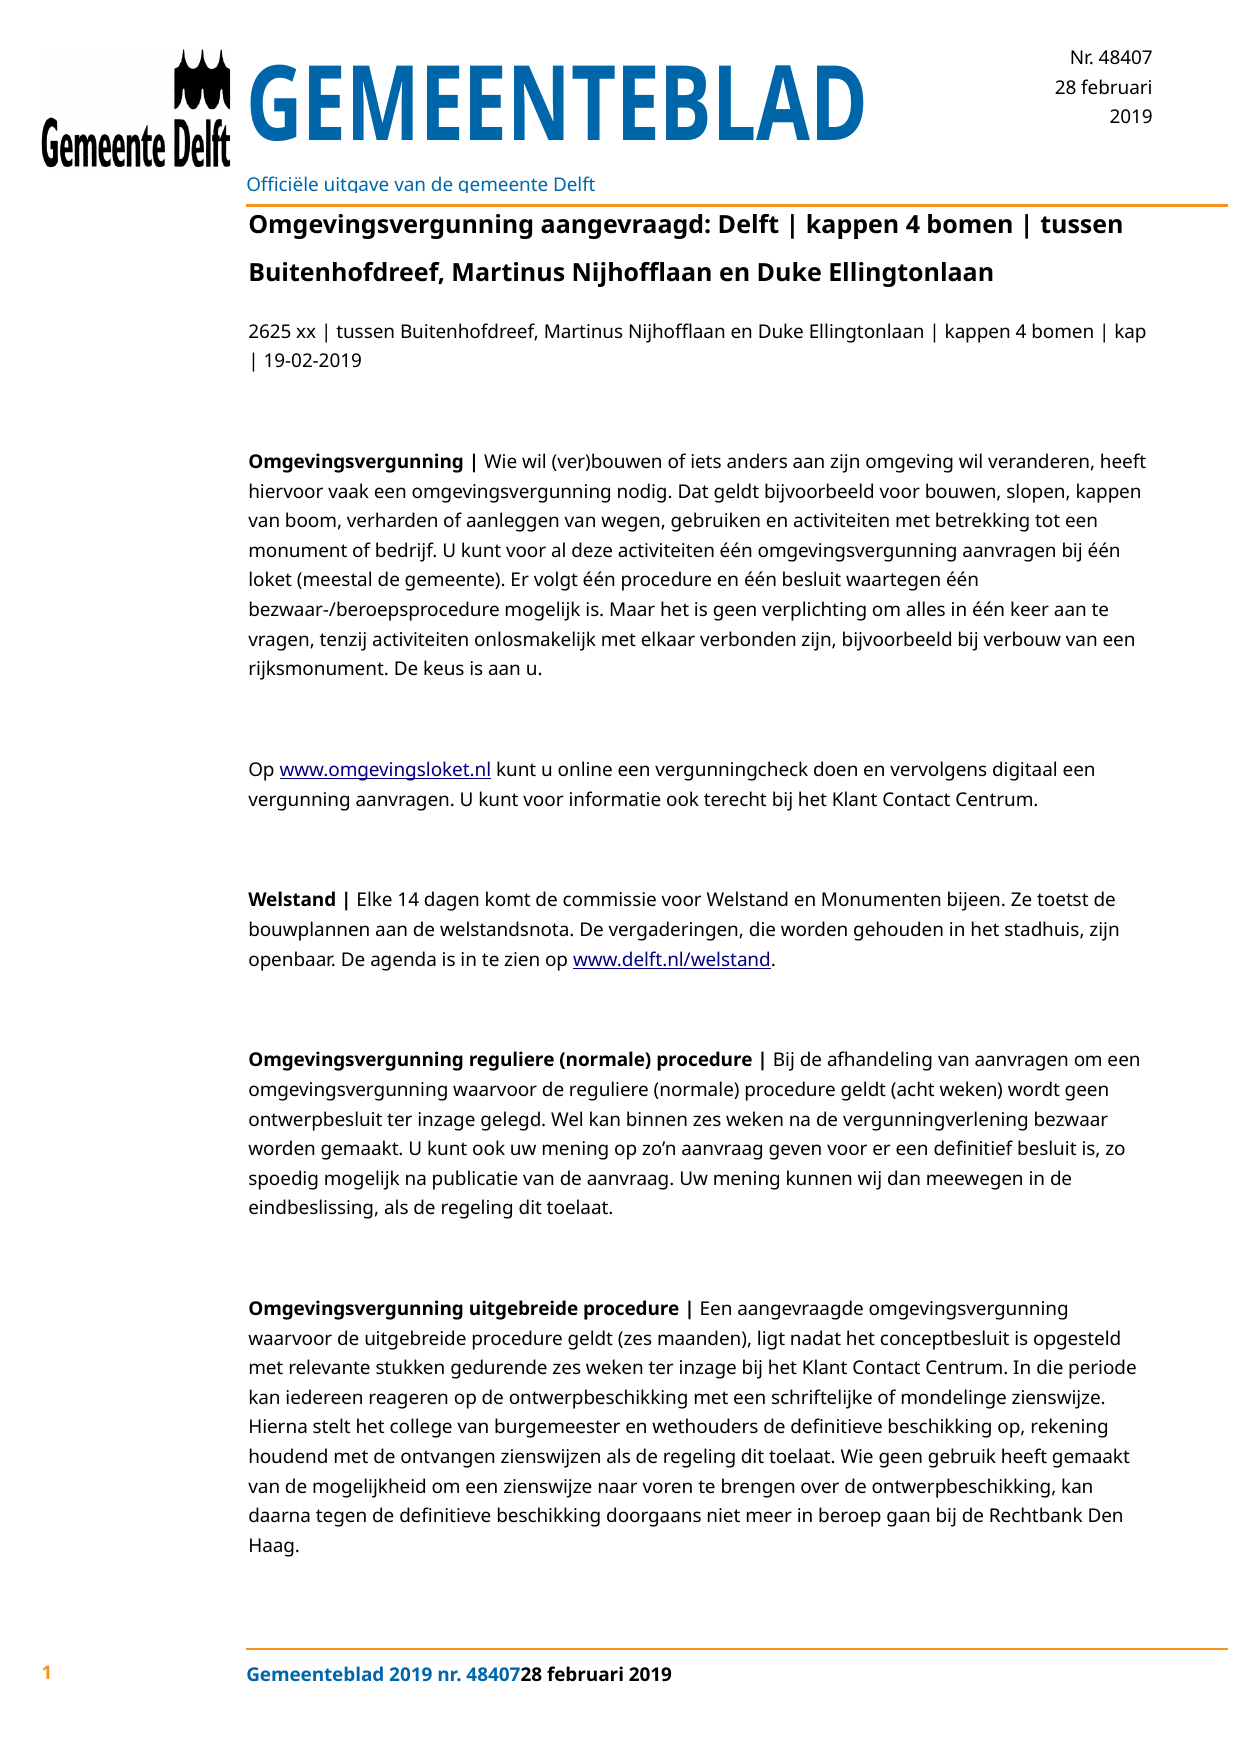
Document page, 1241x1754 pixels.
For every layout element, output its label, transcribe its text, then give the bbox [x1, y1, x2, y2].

text Welstand | Elke 14 dagen komt de commissie voor Welstand en Monumenten bijeen. Ze toetst de bouwplannen aan de welstandsnota. De vergaderingen, die worden gehouden in het stadhuis, zijn openbaar. De agenda is in te zien op www.delft.nl/welstand. [248, 887, 1152, 972]
text Omgevingsvergunning uitgebreide procedure | Een aangevraagde omgevingsvergunning waarvoor de uitgebreide procedure geldt (zes maanden), ligt nadat het conceptbesluit is opgesteld met relevante stukken gedurende zes weken ter inzage bij het Klant Contact Centrum. In die periode kan iedereen reageren op de ontwerpbeschikking met een schriftelijke of mondelinge zienswijze. Hierna stelt het college van burgemeester en wethouders de definitieve beschikking op, rekening houdend met de ontvangen zienswijzen als de regeling dit toelaat. Wie geen gebruik heeft gemaakt van de mogelijkheid om een zienswijze naar voren te brengen over de ontwerpbeschikking, kan daarna tegen de definitieve beschikking doorgaans niet meer in beroep gaan bij de Rechtbank Den Haag. [248, 1295, 1152, 1558]
text Omgevingsvergunning aangevraagd: Delft | kappen 4 bomen | tussen Buitenhofdreef, Martinus Nijhofflaan en Duke Ellingtonlaan [248, 207, 1152, 288]
text 2625 xx | tussen Buitenhofdreef, Martinus Nijhofflaan en Duke Ellingtonlaan | kappen 4 bomen | kap | 19-02-2019 [248, 318, 1152, 373]
text Omgevingsvergunning | Wie wil (ver)bouwen of iets anders aan zijn omgeving wil veranderen, heeft hiervoor vaak een omgevingsvergunning nodig. Dat geldt bijvoorbeeld voor bouwen, slopen, kappen van boom, verharden of aanleggen van wegen, gebruiken en activiteiten met betrekking tot een monument of bedrijf. U kunt voor al deze activiteiten één omgevingsvergunning aanvragen bij één loket (meestal de gemeente). Er volgt één procedure en één besluit waartegen één bezwaar-/beroepsprocedure mogelijk is. Maar het is geen verplichting om alles in één keer aan te vragen, tenzij activiteiten onlosmakelijk met elkaar verbonden zijn, bijvoorbeeld bij verbouw van een rijksmonument. De keus is aan u. [248, 448, 1152, 681]
picture [41, 47, 231, 172]
text Op www.omgevingsloket.nl kunt u online een vergunningcheck doen en vervolgens digitaal een vergunning aanvragen. U kunt voor informatie ook terecht bij het Klant Contact Centrum. [248, 756, 1152, 812]
text Omgevingsvergunning reguliere (normale) procedure | Bij de afhandeling van aanvragen om een omgevingsvergunning waarvoor de reguliere (normale) procedure geldt (acht weken) wordt geen ontwerpbesluit ter inzage gelegd. Wel kan binnen zes weken na de vergunningverlening bezwaar worden gemaakt. U kunt ook uw mening op zo’n aanvraag geven voor er een definitief besluit is, zo spoedig mogelijk na publicatie van de aanvraag. Uw mening kunnen wij dan meewegen in de eindbeslissing, als de regeling dit toelaat. [248, 1047, 1152, 1220]
